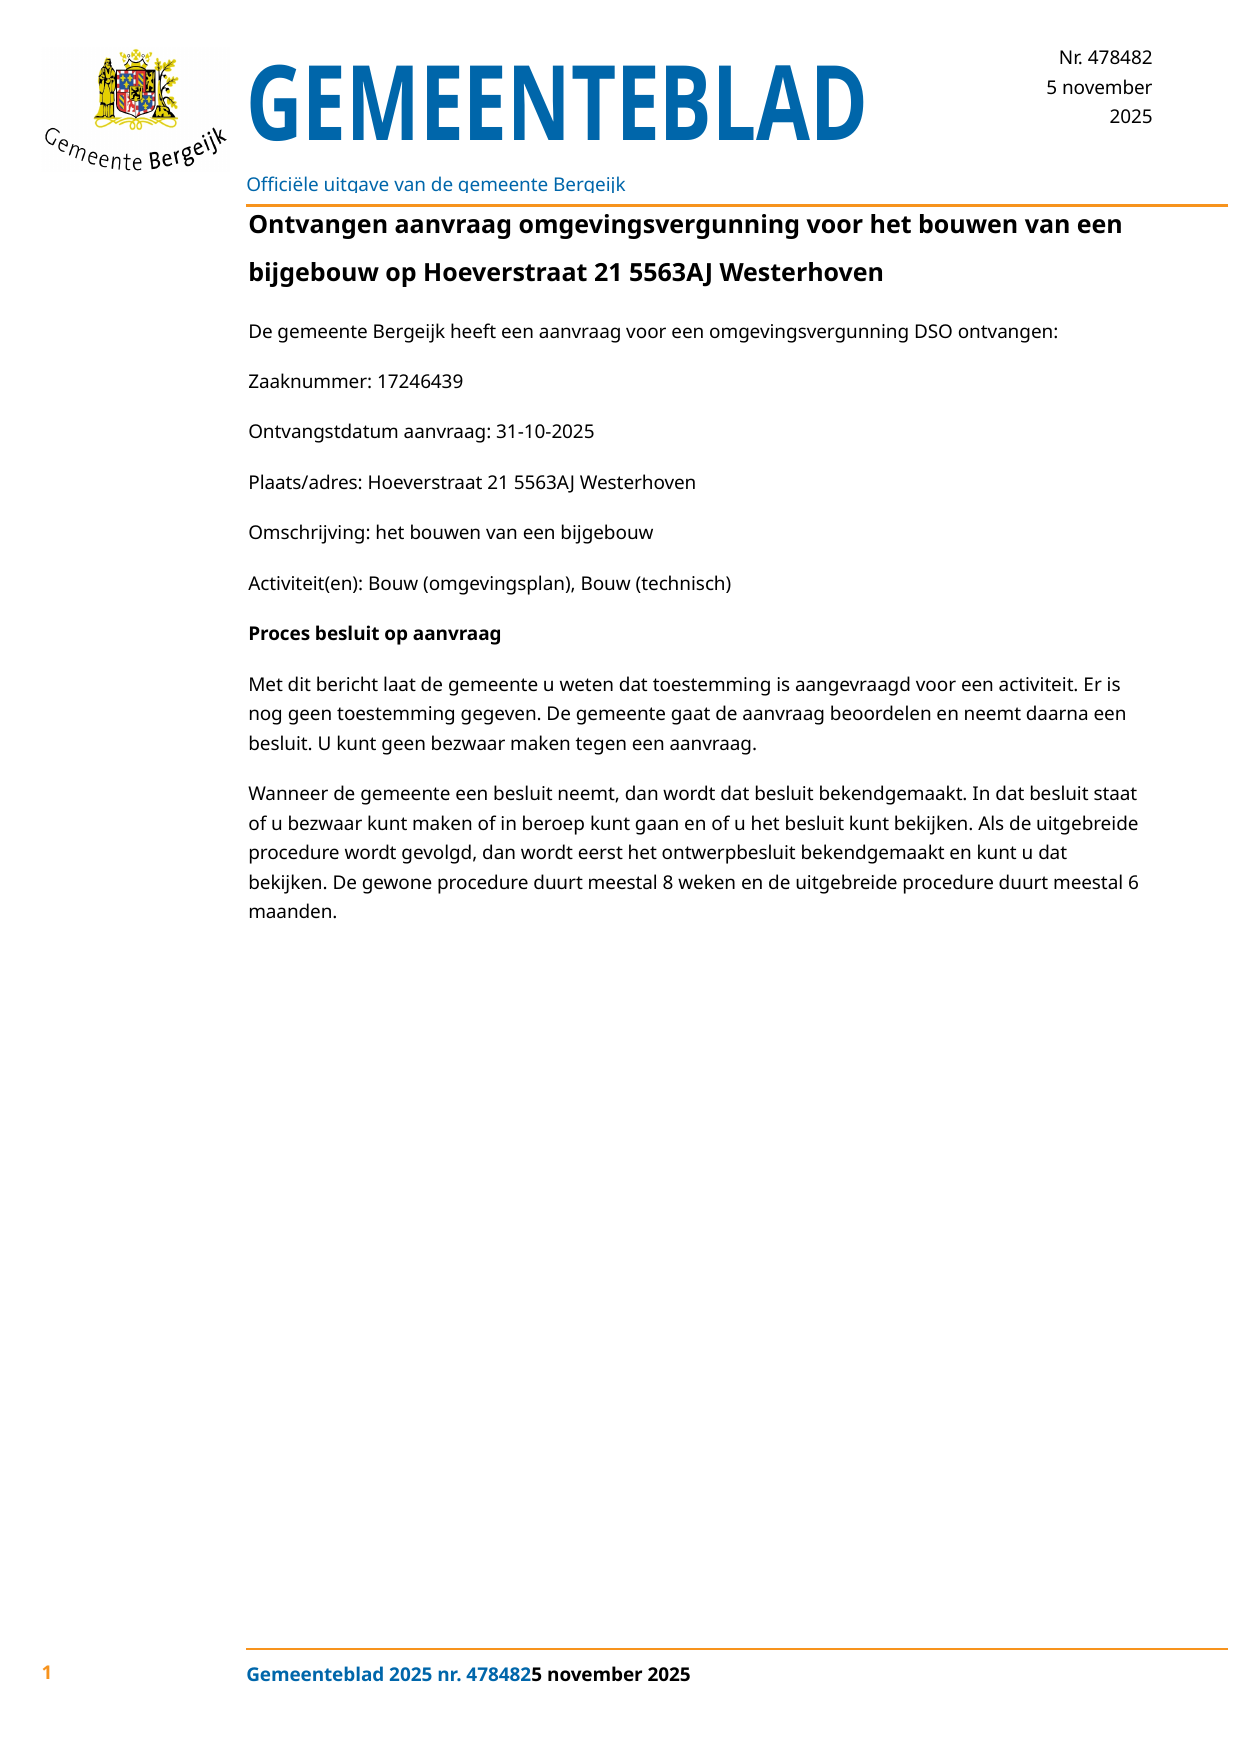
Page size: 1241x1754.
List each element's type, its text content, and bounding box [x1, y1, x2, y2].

text Zaaknummer: 17246439 [248, 368, 1152, 394]
text Plaats/adres: Hoeverstraat 21 5563AJ Westerhoven [248, 469, 1152, 495]
text De gemeente Bergeijk heeft een aanvraag voor een omgevingsvergunning DSO ontvangen: [248, 318, 1152, 344]
text Ontvangstdatum aanvraag: 31-10-2025 [248, 419, 1152, 444]
text Activiteit(en): Bouw (omgevingsplan), Bouw (technisch) [248, 570, 1152, 596]
picture [41, 47, 231, 172]
text Met dit bericht laat de gemeente u weten dat toestemming is aangevraagd voor een activiteit. Er is nog geen toestemming gegeven. De gemeente gaat de aanvraag beoordelen en neemt daarna een besluit. U kunt geen bezwaar maken tegen een aanvraag. [248, 671, 1152, 756]
text Wanneer de gemeente een besluit neemt, dan wordt dat besluit bekendgemaakt. In dat besluit staat of u bezwaar kunt maken of in beroep kunt gaan en of u het besluit kunt bekijken. Als de uitgebreide procedure wordt gevolgd, dan wordt eerst het ontwerpbesluit bekendgemaakt en kunt u dat bekijken. De gewone procedure duurt meestal 8 weken en de uitgebreide procedure duurt meestal 6 maanden. [248, 780, 1152, 924]
text Ontvangen aanvraag omgevingsvergunning voor het bouwen van een bijgebouw op Hoeverstraat 21 5563AJ Westerhoven [248, 207, 1152, 288]
text Proces besluit op aanvraag [248, 620, 1152, 646]
text Omschrijving: het bouwen van een bijgebouw [248, 519, 1152, 545]
